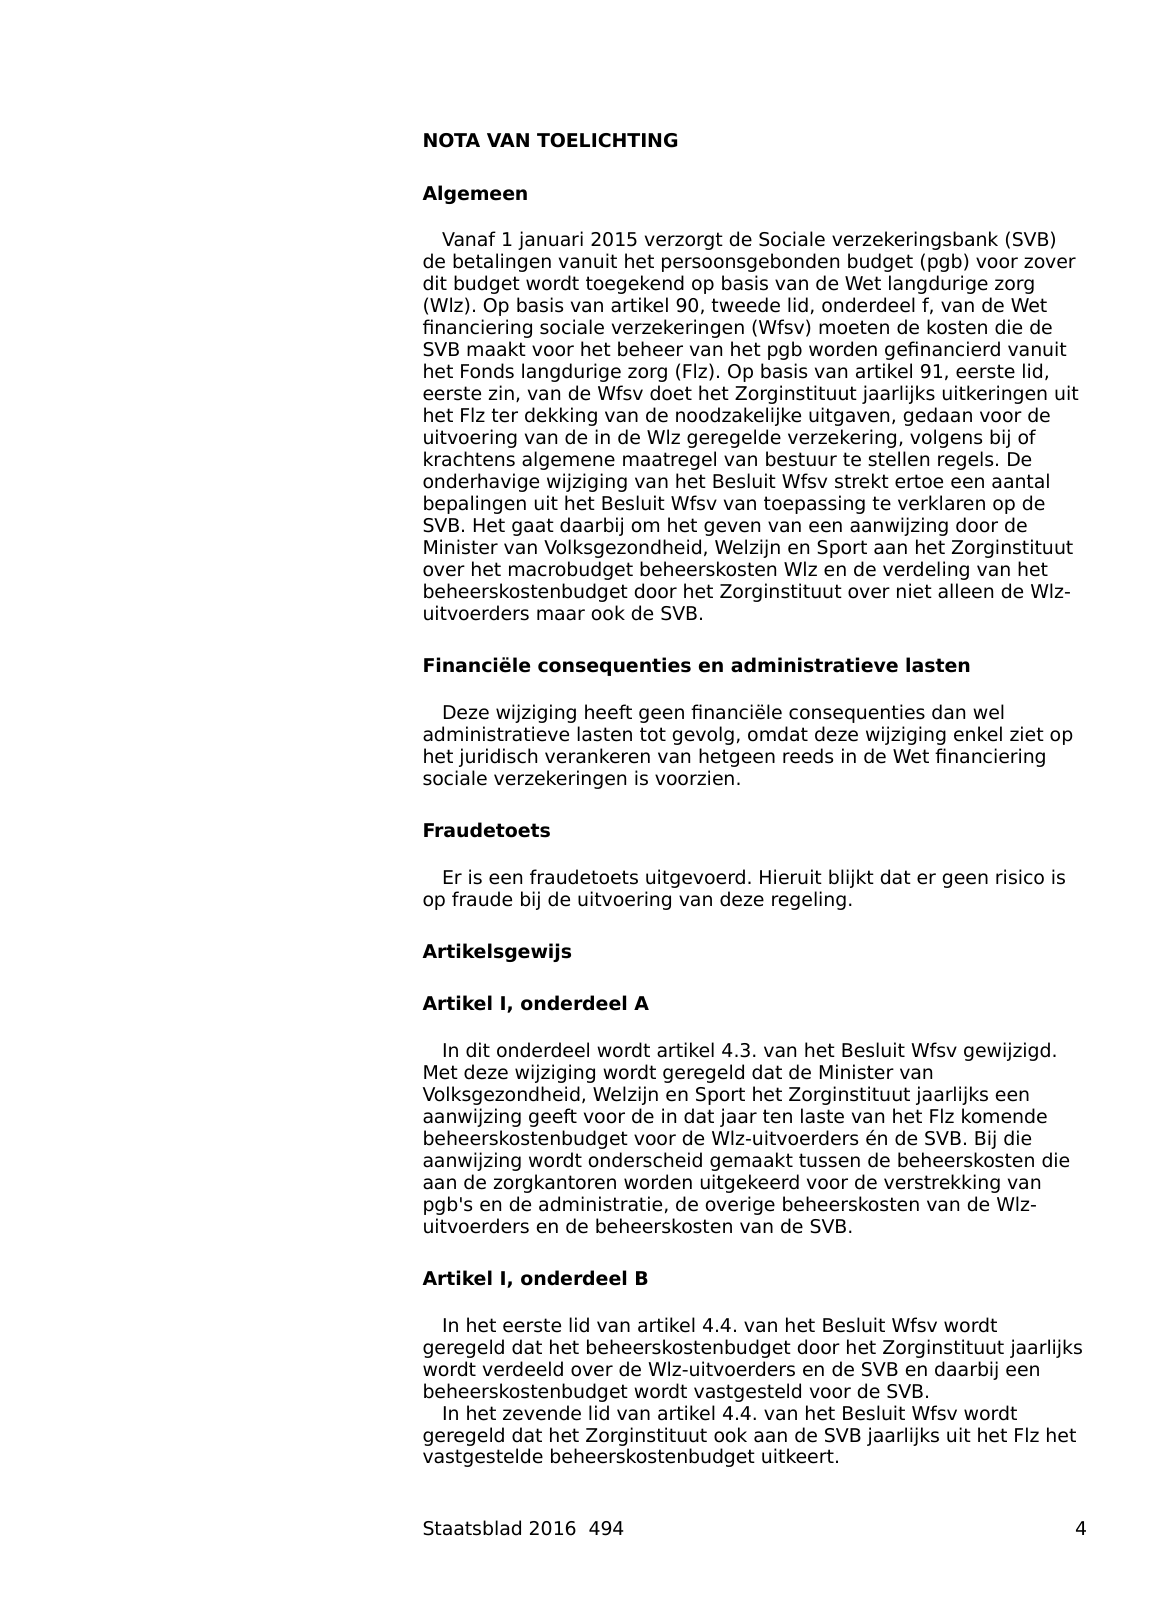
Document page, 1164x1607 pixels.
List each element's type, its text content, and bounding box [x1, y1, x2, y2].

subtitle Artikelsgewijs [422, 941, 1087, 963]
subtitle Algemeen [422, 182, 1087, 204]
subtitle Artikel I, onderdeel A [422, 993, 1087, 1015]
text In het zevende lid van artikel 4.4. van het Besluit Wfsv wordt geregeld dat het Zorginstituut ook aan de SVB jaarlijks uit het Flz het vastgestelde beheerskostenbudget uitkeert. [422, 1402, 1087, 1468]
subtitle Financiële consequenties en administratieve lasten [422, 655, 1087, 677]
subtitle NOTA VAN TOELICHTING [422, 130, 1087, 152]
text In het eerste lid van artikel 4.4. van het Besluit Wfsv wordt geregeld dat het beheerskostenbudget door het Zorginstituut jaarlijks wordt verdeeld over de Wlz-uitvoerders en de SVB en daarbij een beheerskostenbudget wordt vastgesteld voor de SVB. [422, 1314, 1087, 1402]
text Deze wijziging heeft geen financiële consequenties dan wel administratieve lasten tot gevolg, omdat deze wijziging enkel ziet op het juridisch verankeren van hetgeen reeds in de Wet financiering sociale verzekeringen is voorzien. [422, 702, 1087, 790]
subtitle Fraudetoets [422, 820, 1087, 842]
text In dit onderdeel wordt artikel 4.3. van het Besluit Wfsv gewijzigd. Met deze wijziging wordt geregeld dat de Minister van Volksgezondheid, Welzijn en Sport het Zorginstituut jaarlijks een aanwijzing geeft voor de in dat jaar ten laste van het Flz komende beheerskostenbudget voor de Wlz-uitvoerders én de SVB. Bij die aanwijzing wordt onderscheid gemaakt tussen de beheerskosten die aan de zorgkantoren worden uitgekeerd voor de verstrekking van pgb's en de administratie, de overige beheerskosten van de Wlz-uitvoerders en de beheerskosten van de SVB. [422, 1040, 1087, 1238]
text Vanaf 1 januari 2015 verzorgt de Sociale verzekeringsbank (SVB) de betalingen vanuit het persoonsgebonden budget (pgb) voor zover dit budget wordt toegekend op basis van de Wet langdurige zorg (Wlz). Op basis van artikel 90, tweede lid, onderdeel f, van de Wet financiering sociale verzekeringen (Wfsv) moeten de kosten die de SVB maakt voor het beheer van het pgb worden gefinancierd vanuit het Fonds langdurige zorg (Flz). Op basis van artikel 91, eerste lid, eerste zin, van de Wfsv doet het Zorginstituut jaarlijks uitkeringen uit het Flz ter dekking van de noodzakelijke uitgaven, gedaan voor de uitvoering van de in de Wlz geregelde verzekering, volgens bij of krachtens algemene maatregel van bestuur te stellen regels. De onderhavige wijziging van het Besluit Wfsv strekt ertoe een aantal bepalingen uit het Besluit Wfsv van toepassing te verklaren op de SVB. Het gaat daarbij om het geven van een aanwijzing door de Minister van Volksgezondheid, Welzijn en Sport aan het Zorginstituut over het macrobudget beheerskosten Wlz en de verdeling van het beheerskostenbudget door het Zorginstituut over niet alleen de Wlz-uitvoerders maar ook de SVB. [422, 229, 1087, 625]
text Er is een fraudetoets uitgevoerd. Hieruit blijkt dat er geen risico is op fraude bij de uitvoering van deze regeling. [422, 867, 1087, 911]
subtitle Artikel I, onderdeel B [422, 1268, 1087, 1289]
